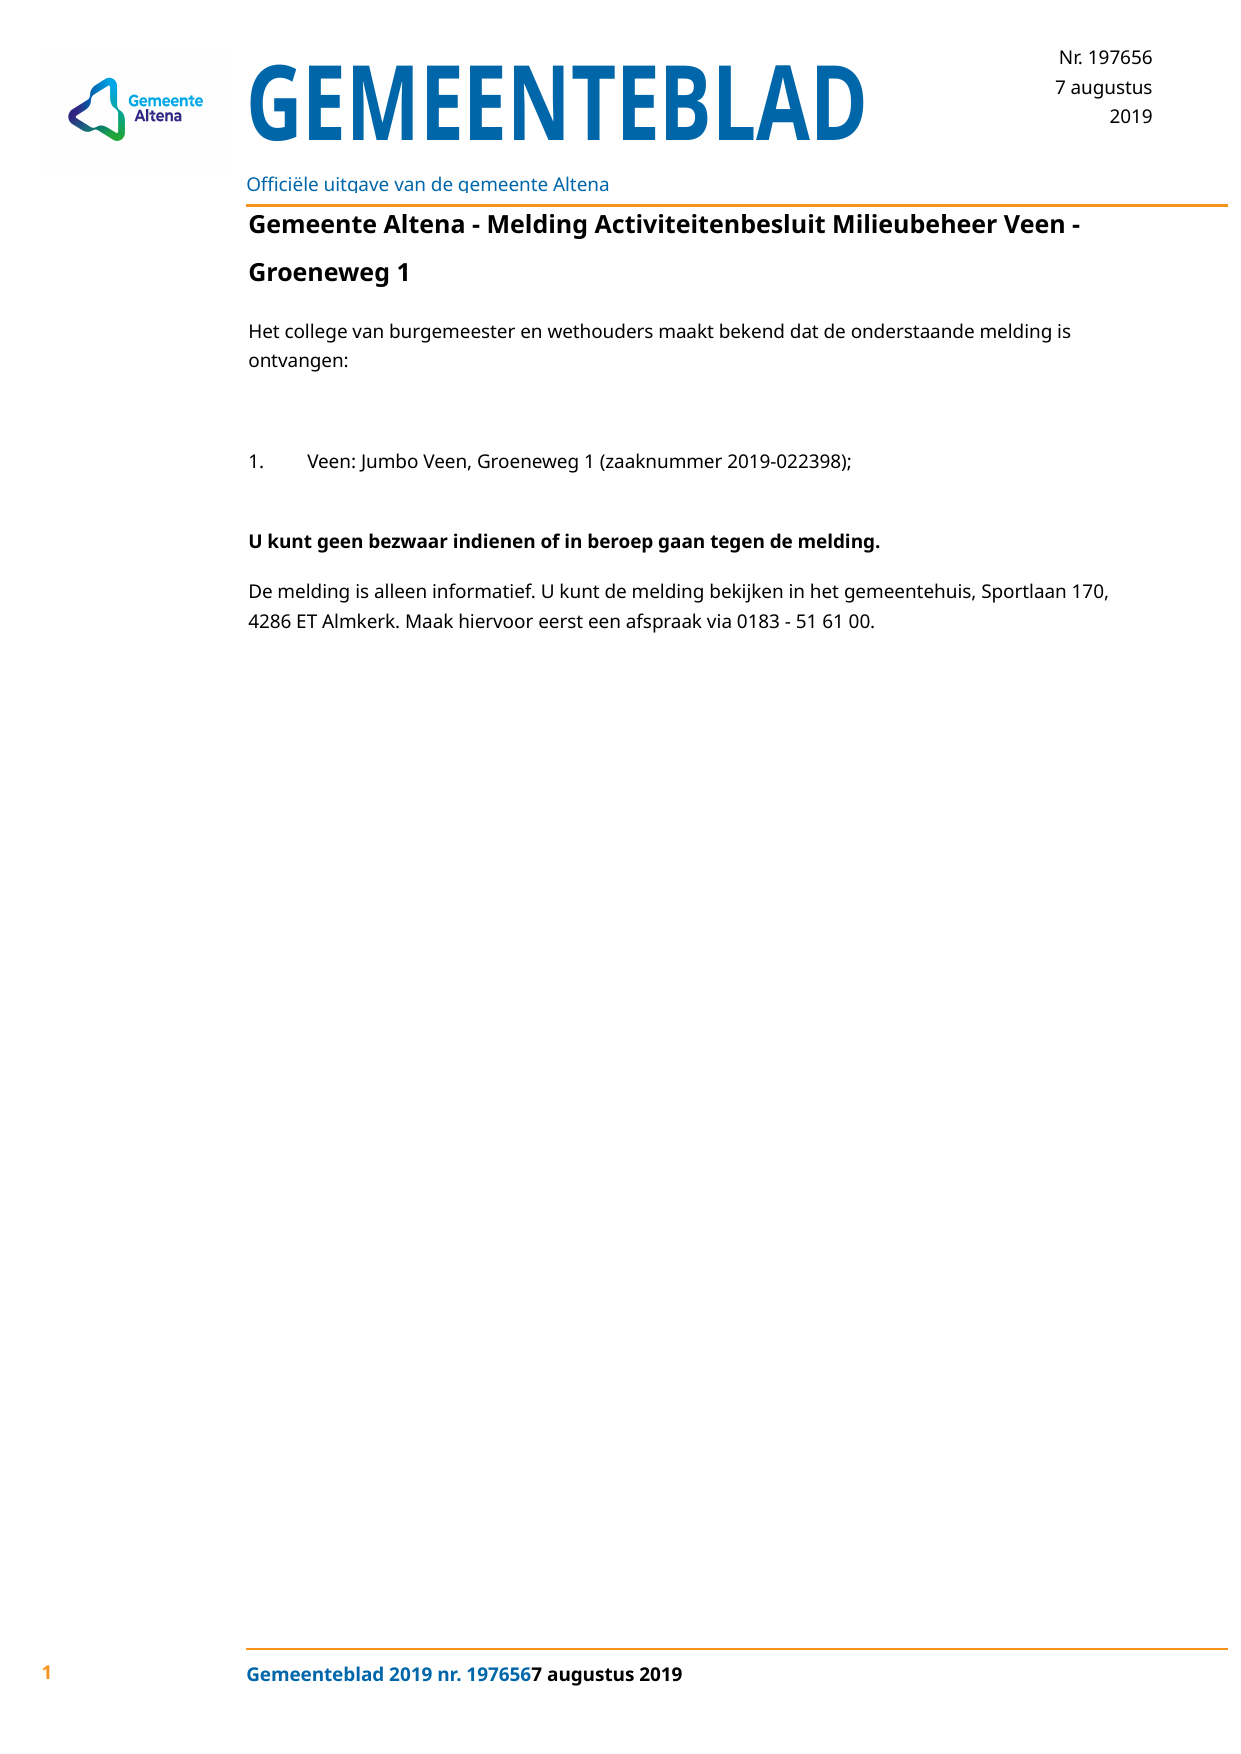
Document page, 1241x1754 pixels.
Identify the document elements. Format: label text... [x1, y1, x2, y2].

text Gemeente Altena - Melding Activiteitenbesluit Milieubeheer Veen - Groeneweg 1 [248, 207, 1152, 288]
picture [41, 47, 231, 172]
text U kunt geen bezwaar indienen of in beroep gaan tegen de melding. [248, 528, 1152, 554]
text Het college van burgemeester en wethouders maakt bekend dat de onderstaande melding is ontvangen: [248, 318, 1152, 373]
list Veen: Jumbo Veen, Groeneweg 1 (zaaknummer 2019-022398); [248, 448, 1152, 474]
text De melding is alleen informatief. U kunt de melding bekijken in het gemeentehuis, Sportlaan 170, 4286 ET Almkerk. Maak hiervoor eerst een afspraak via 0183 - 51 61 00. [248, 579, 1152, 634]
